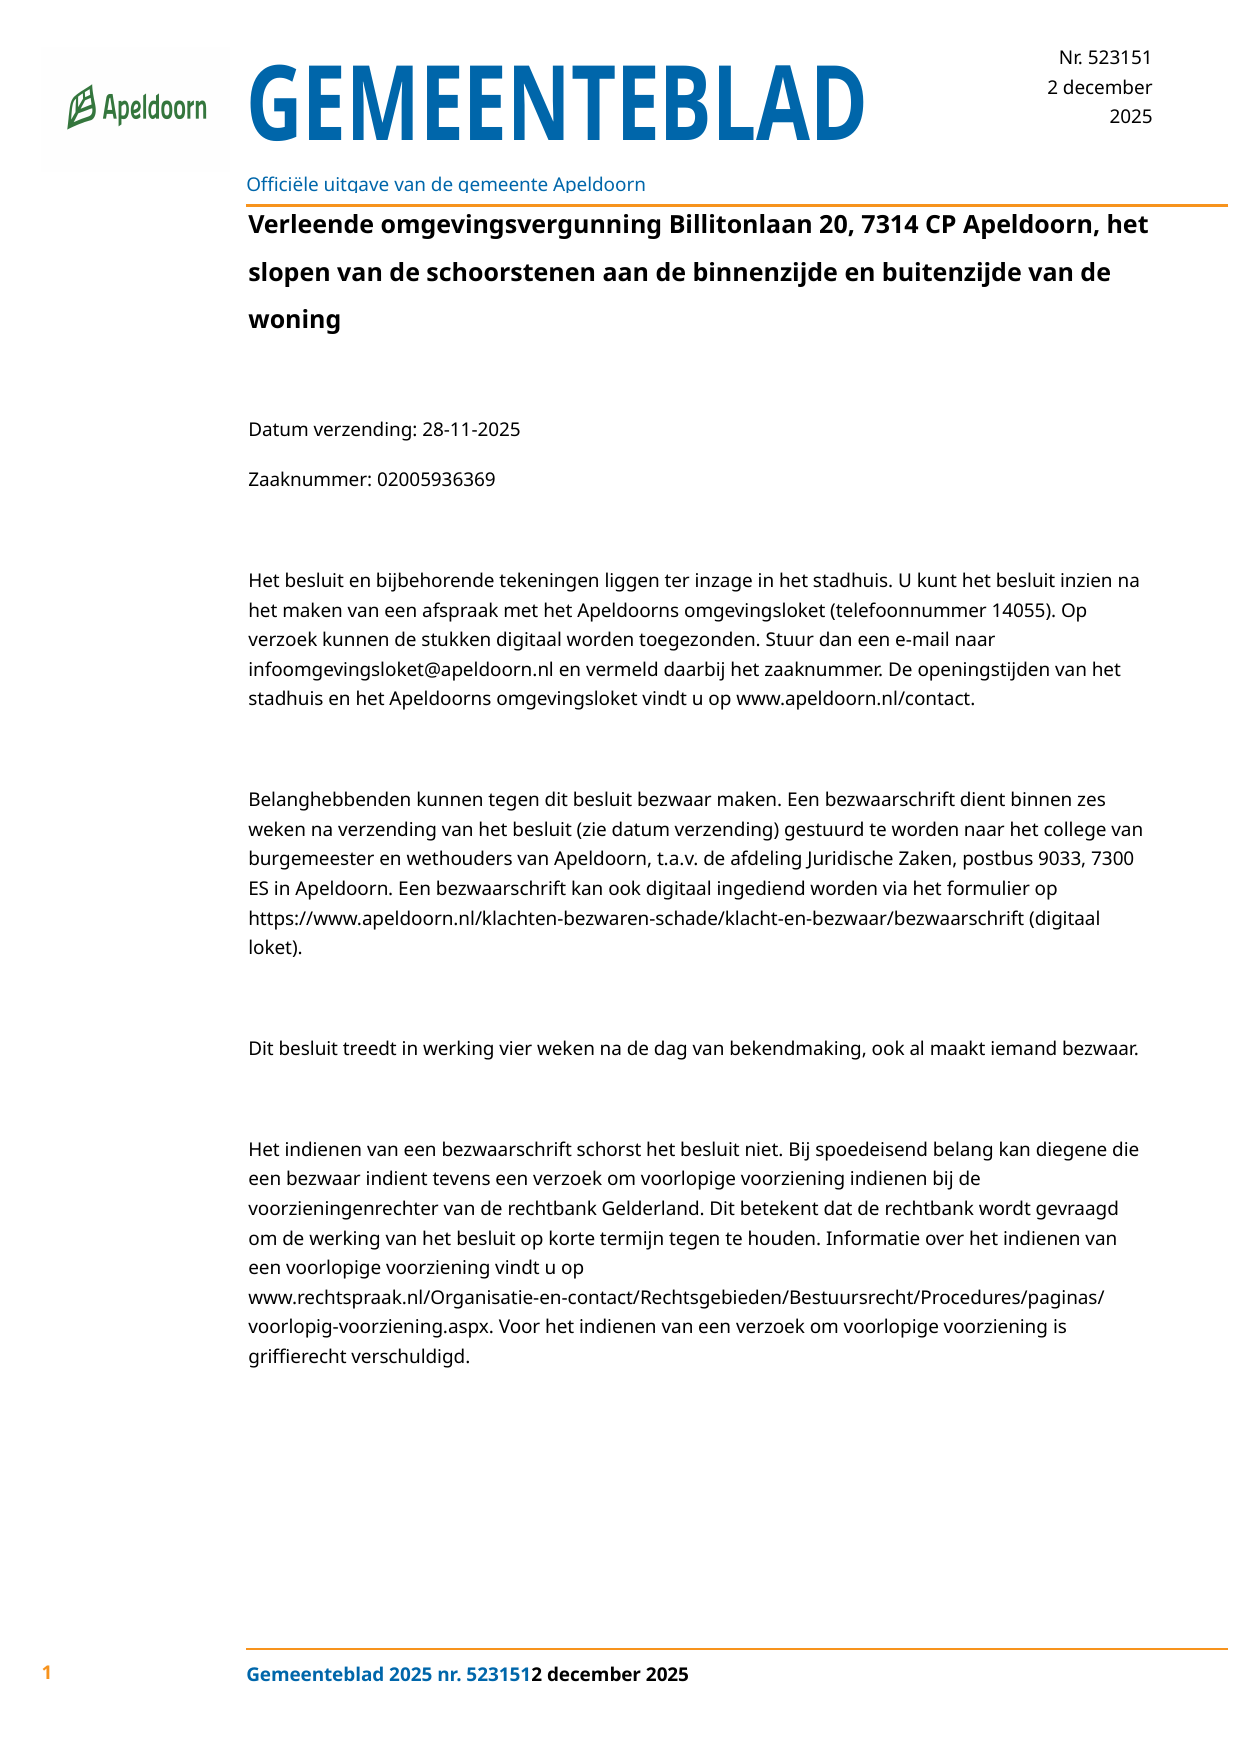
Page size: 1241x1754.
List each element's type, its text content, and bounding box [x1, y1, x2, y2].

text Verleende omgevingsvergunning Billitonlaan 20, 7314 CP Apeldoorn, het slopen van de schoorstenen aan de binnenzijde en buitenzijde van de woning [248, 207, 1152, 336]
text Datum verzending: 28-11-2025 [248, 416, 1152, 442]
text Zaaknummer: 02005936369 [248, 466, 1152, 492]
text Het indienen van een bezwaarschrift schorst het besluit niet. Bij spoedeisend belang kan diegene die een bezwaar indient tevens een verzoek om voorlopige voorziening indienen bij de voorzieningenrechter van de rechtbank Gelderland. Dit betekent dat de rechtbank wordt gevraagd om de werking van het besluit op korte termijn tegen te houden. Informatie over het indienen van een voorlopige voorziening vindt u op www.rechtspraak.nl/Organisatie-en-contact/Rechtsgebieden/Bestuursrecht/Procedures/paginas/voorlopig-voorziening.aspx. Voor het indienen van een verzoek om voorlopige voorziening is griffierecht verschuldigd. [248, 1136, 1152, 1369]
text Het besluit en bijbehorende tekeningen liggen ter inzage in het stadhuis. U kunt het besluit inzien na het maken van een afspraak met het Apeldoorns omgevingsloket (telefoonnummer 14055). Op verzoek kunnen de stukken digitaal worden toegezonden. Stuur dan een e-mail naar infoomgevingsloket@apeldoorn.nl en vermeld daarbij het zaaknummer. De openingstijden van het stadhuis en het Apeldoorns omgevingsloket vindt u op www.apeldoorn.nl/contact. [248, 567, 1152, 711]
text Dit besluit treedt in werking vier weken na de dag van bekendmaking, ook al maakt iemand bezwaar. [248, 1035, 1152, 1061]
picture [41, 47, 231, 172]
text Belanghebbenden kunnen tegen dit besluit bezwaar maken. Een bezwaarschrift dient binnen zes weken na verzending van het besluit (zie datum verzending) gestuurd te worden naar het college van burgemeester en wethouders van Apeldoorn, t.a.v. de afdeling Juridische Zaken, postbus 9033, 7300 ES in Apeldoorn. Een bezwaarschrift kan ook digitaal ingediend worden via het formulier op https://www.apeldoorn.nl/klachten-bezwaren-schade/klacht-en-bezwaar/bezwaarschrift (digitaal loket). [248, 786, 1152, 960]
